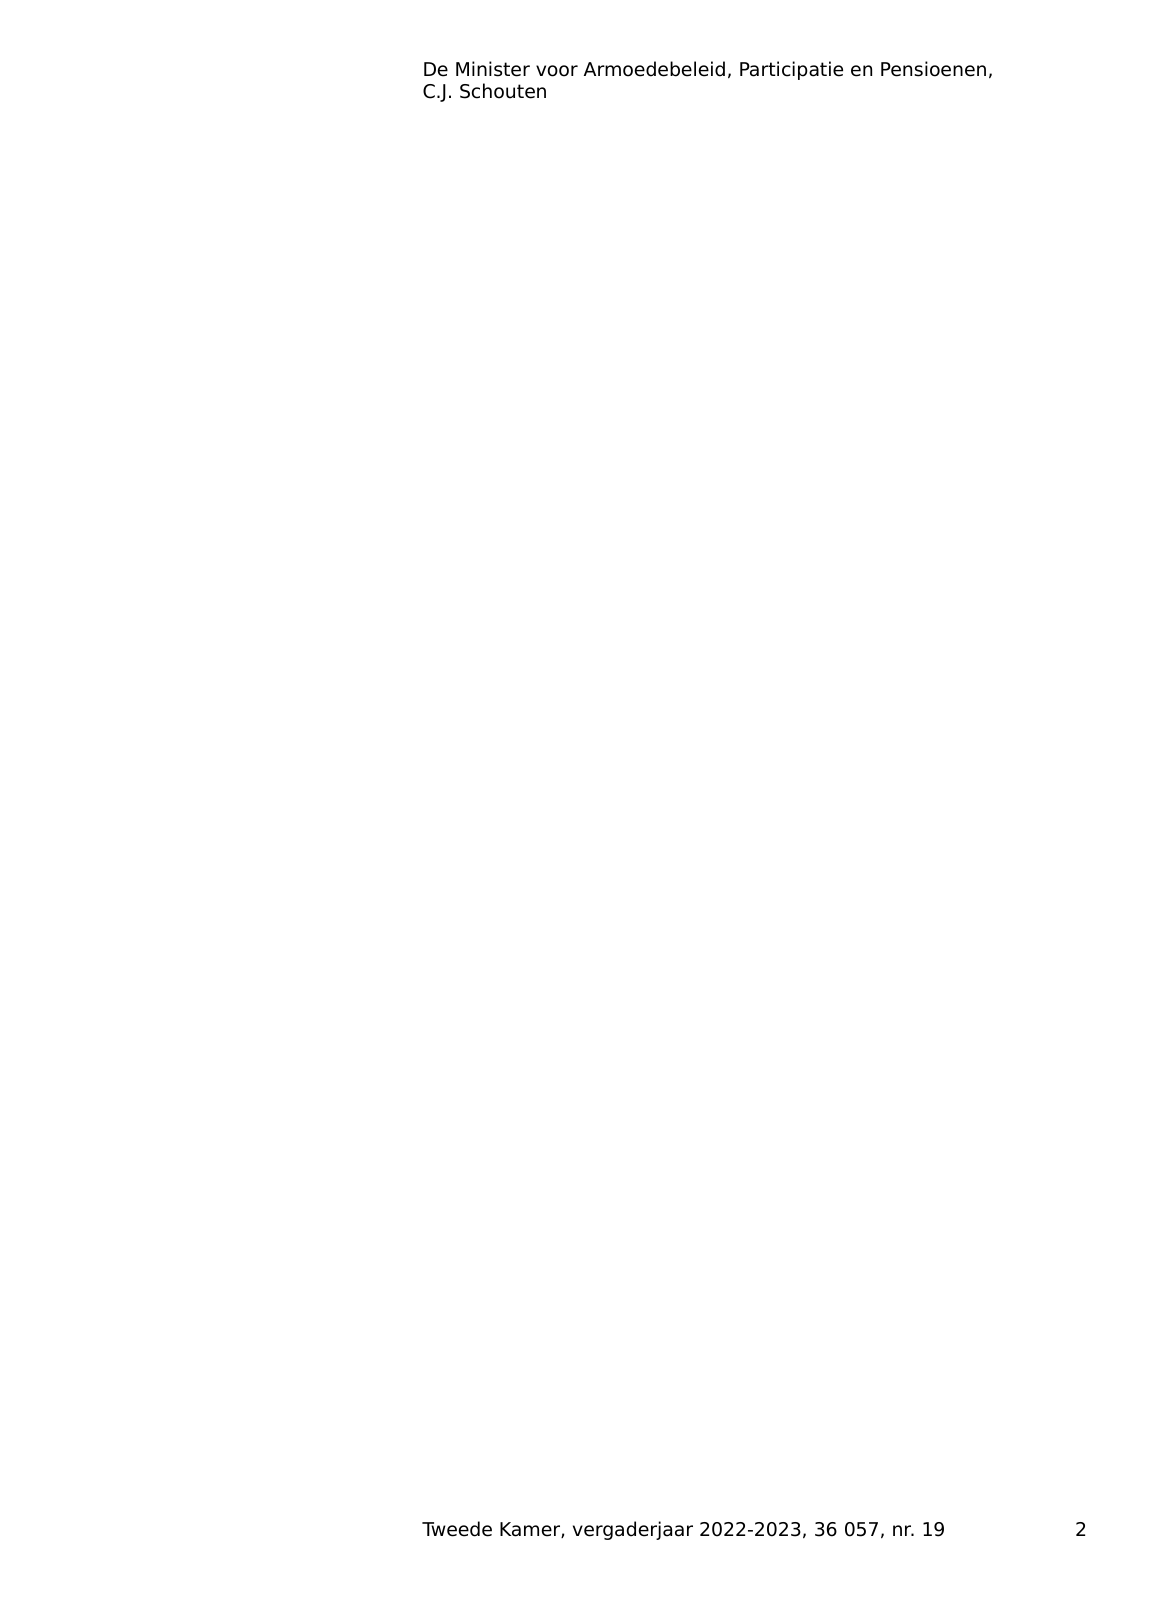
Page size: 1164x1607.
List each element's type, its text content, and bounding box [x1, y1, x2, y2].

text De Minister voor Armoedebeleid, Participatie en Pensioenen, C.J. Schouten [422, 59, 1087, 103]
